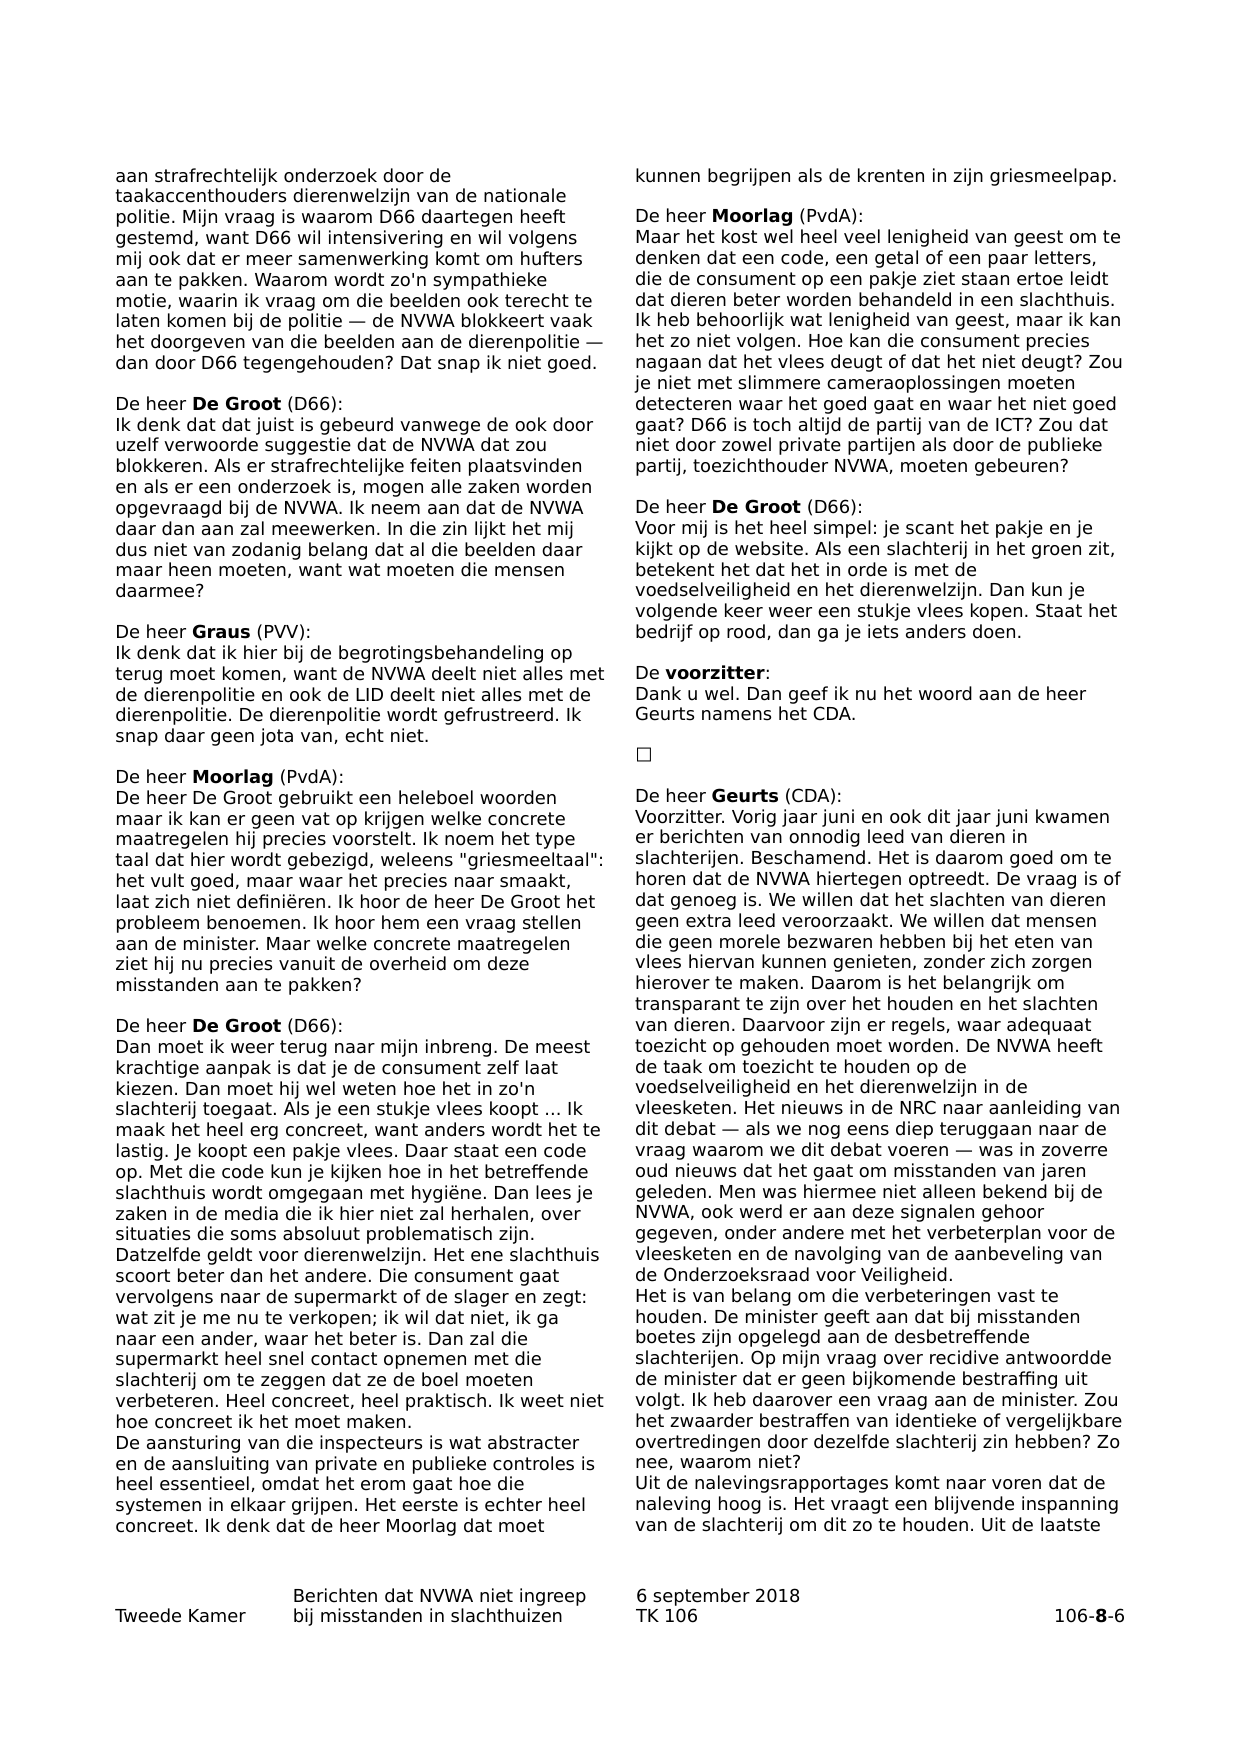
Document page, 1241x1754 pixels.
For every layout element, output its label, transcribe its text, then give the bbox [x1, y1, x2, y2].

text De heer De Groot gebruikt een heleboel woorden maar ik kan er geen vat op krijgen welke concrete maatregelen hij precies voorstelt. Ik noem het type taal dat hier wordt gebezigd, weleens "griesmeeltaal": het vult goed, maar waar het precies naar smaakt, laat zich niet definiëren. Ik hoor de heer De Groot het probleem benoemen. Ik hoor hem een vraag stellen aan de minister. Maar welke concrete maatregelen ziet hij nu precies vanuit de overheid om deze misstanden aan te pakken? [115, 787, 605, 996]
text Voor mij is het heel simpel: je scant het pakje en je kijkt op de website. Als een slachterij in het groen zit, betekent het dat het in orde is met de voedselveiligheid en het dierenwelzijn. Dan kun je volgende keer weer een stukje vlees kopen. Staat het bedrijf op rood, dan ga je iets anders doen. [635, 518, 1125, 643]
text De heer De Groot (D66): [635, 497, 1125, 518]
text Dank u wel. Dan geef ik nu het woord aan de heer Geurts namens het CDA. [635, 683, 1125, 725]
text Dan moet ik weer terug naar mijn inbreng. De meest krachtige aanpak is dat je de consument zelf laat kiezen. Dan moet hij wel weten hoe het in zo'n slachterij toegaat. Als je een stukje vlees koopt ... Ik maak het heel erg concreet, want anders wordt het te lastig. Je koopt een pakje vlees. Daar staat een code op. Met die code kun je kijken hoe in het betreffende slachthuis wordt omgegaan met hygiëne. Dan lees je zaken in de media die ik hier niet zal herhalen, over situaties die soms absoluut problematisch zijn. Datzelfde geldt voor dierenwelzijn. Het ene slachthuis scoort beter dan het andere. Die consument gaat vervolgens naar de supermarkt of de slager en zegt: wat zit je me nu te verkopen; ik wil dat niet, ik ga naar een ander, waar het beter is. Dan zal die supermarkt heel snel contact opnemen met die slachterij om te zeggen dat ze de boel moeten verbeteren. Heel concreet, heel praktisch. Ik weet niet hoe concreet ik het moet maken. [115, 1037, 605, 1432]
text De heer Graus (PVV): [115, 622, 605, 643]
text Voorzitter. Vorig jaar juni en ook dit jaar juni kwamen er berichten van onnodig leed van dieren in slachterijen. Beschamend. Het is daarom goed om te horen dat de NVWA hiertegen optreedt. De vraag is of dat genoeg is. We willen dat het slachten van dieren geen extra leed veroorzaakt. We willen dat mensen die geen morele bezwaren hebben bij het eten van vlees hiervan kunnen genieten, zonder zich zorgen hierover te maken. Daarom is het belangrijk om transparant te zijn over het houden en het slachten van dieren. Daarvoor zijn er regels, waar adequaat toezicht op gehouden moet worden. De NVWA heeft de taak om toezicht te houden op de voedselveiligheid en het dierenwelzijn in de vleesketen. Het nieuws in de NRC naar aanleiding van dit debat — als we nog eens diep teruggaan naar de vraag waarom we dit debat voeren — was in zoverre oud nieuws dat het gaat om misstanden van jaren geleden. Men was hiermee niet alleen bekend bij de NVWA, ook werd er aan deze signalen gehoor gegeven, onder andere met het verbeterplan voor de vleesketen en de navolging van de aanbeveling van de Onderzoeksraad voor Veiligheid. [635, 806, 1125, 1286]
text De heer De Groot (D66): [115, 1016, 605, 1037]
text ⬜ [635, 745, 1125, 766]
text De aansturing van die inspecteurs is wat abstracter en de aansluiting van private en publieke controles is heel essentieel, omdat het erom gaat hoe die systemen in elkaar grijpen. Het eerste is echter heel concreet. Ik denk dat de heer Moorlag dat moet [115, 1432, 605, 1537]
text De heer Geurts (CDA): [635, 786, 1125, 806]
text Ik denk dat dat juist is gebeurd vanwege de ook door uzelf verwoorde suggestie dat de NVWA dat zou blokkeren. Als er strafrechtelijke feiten plaatsvinden en als er een onderzoek is, mogen alle zaken worden opgevraagd bij de NVWA. Ik neem aan dat de NVWA daar dan aan zal meewerken. In die zin lijkt het mij dus niet van zodanig belang dat al die beelden daar maar heen moeten, want wat moeten die mensen daarmee? [115, 414, 605, 602]
text Uit de nalevingsrapportages komt naar voren dat de naleving hoog is. Het vraagt een blijvende inspanning van de slachterij om dit zo te houden. Uit de laatste [635, 1473, 1125, 1536]
text Maar het kost wel heel veel lenigheid van geest om te denken dat een code, een getal of een paar letters, die de consument op een pakje ziet staan ertoe leidt dat dieren beter worden behandeld in een slachthuis. Ik heb behoorlijk wat lenigheid van geest, maar ik kan het zo niet volgen. Hoe kan die consument precies nagaan dat het vlees deugt of dat het niet deugt? Zou je niet met slimmere cameraoplossingen moeten detecteren waar het goed gaat en waar het niet goed gaat? D66 is toch altijd de partij van de ICT? Zou dat niet door zowel private partijen als door de publieke partij, toezichthouder NVWA, moeten gebeuren? [635, 227, 1125, 477]
text De voorzitter: [635, 663, 1125, 683]
text De heer De Groot (D66): [115, 394, 605, 414]
text aan strafrechtelijk onderzoek door de taakaccenthouders dierenwelzijn van de nationale politie. Mijn vraag is waarom D66 daartegen heeft gestemd, want D66 wil intensivering en wil volgens mij ook dat er meer samenwerking komt om hufters aan te pakken. Waarom wordt zo'n sympathieke motie, waarin ik vraag om die beelden ook terecht te laten komen bij de politie — de NVWA blokkeert vaak het doorgeven van die beelden aan de dierenpolitie — dan door D66 tegengehouden? Dat snap ik niet goed. [115, 165, 605, 374]
text Het is van belang om die verbeteringen vast te houden. De minister geeft aan dat bij misstanden boetes zijn opgelegd aan de desbetreffende slachterijen. Op mijn vraag over recidive antwoordde de minister dat er geen bijkomende bestraffing uit volgt. Ik heb daarover een vraag aan de minister. Zou het zwaarder bestraffen van identieke of vergelijkbare overtredingen door dezelfde slachterij zin hebben? Zo nee, waarom niet? [635, 1286, 1125, 1473]
text De heer Moorlag (PvdA): [635, 206, 1125, 227]
text kunnen begrijpen als de krenten in zijn griesmeelpap. [635, 165, 1125, 186]
text De heer Moorlag (PvdA): [115, 767, 605, 787]
text Ik denk dat ik hier bij de begrotingsbehandeling op terug moet komen, want de NVWA deelt niet alles met de dierenpolitie en ook de LID deelt niet alles met de dierenpolitie. De dierenpolitie wordt gefrustreerd. Ik snap daar geen jota van, echt niet. [115, 643, 605, 747]
